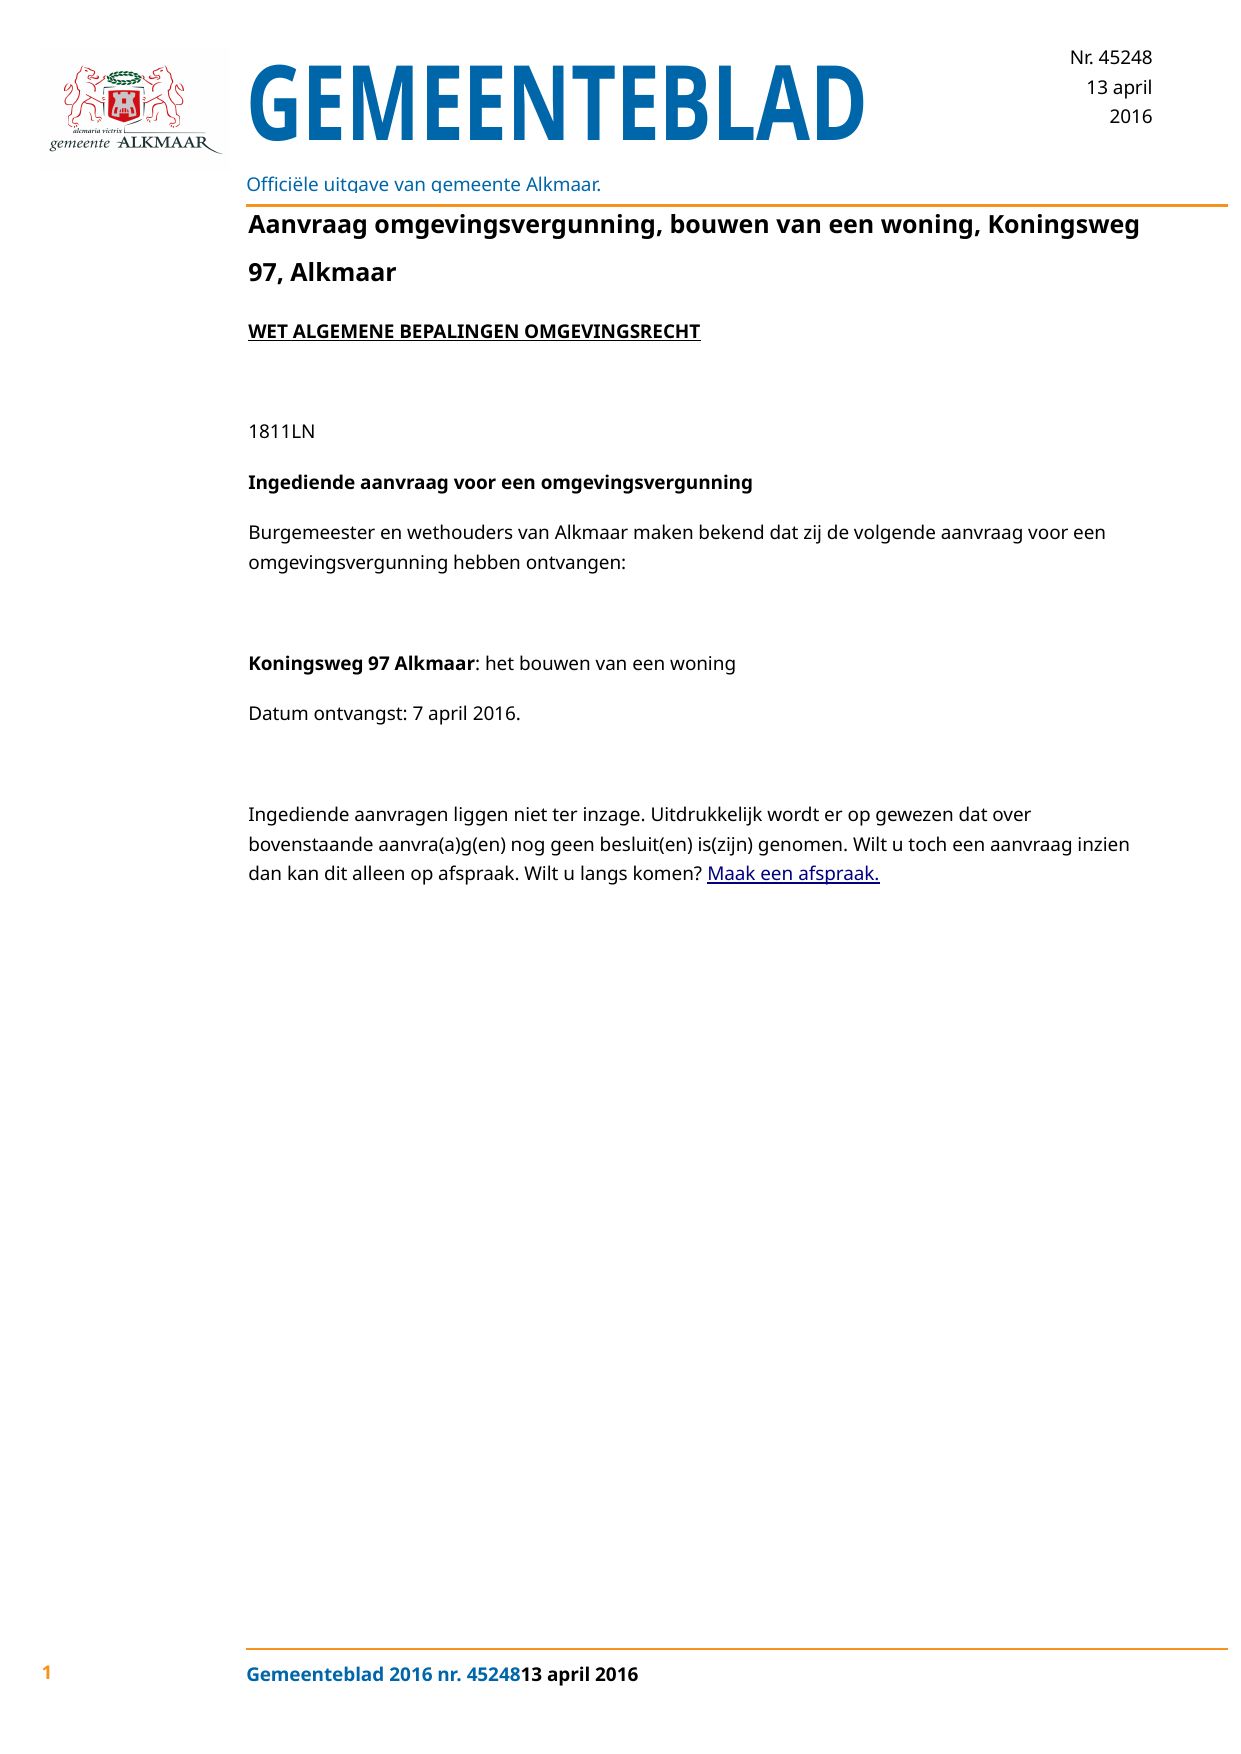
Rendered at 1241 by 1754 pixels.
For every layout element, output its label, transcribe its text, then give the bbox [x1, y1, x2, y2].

text Datum ontvangst: 7 april 2016. [248, 700, 1152, 726]
text 1811LN [248, 419, 1152, 444]
text Ingediende aanvragen liggen niet ter inzage. Uitdrukkelijk wordt er op gewezen dat over bovenstaande aanvra(a)g(en) nog geen besluit(en) is(zijn) genomen. Wilt u toch een aanvraag inzien dan kan dit alleen op afspraak. Wilt u langs komen? Maak een afspraak. [248, 801, 1152, 886]
text Burgemeester en wethouders van Alkmaar maken bekend dat zij de volgende aanvraag voor een omgevingsvergunning hebben ontvangen: [248, 519, 1152, 575]
text WET ALGEMENE BEPALINGEN OMGEVINGSRECHT [248, 318, 1152, 344]
picture [41, 47, 231, 172]
text Koningsweg 97 Alkmaar: het bouwen van een woning [248, 650, 1152, 676]
text Aanvraag omgevingsvergunning, bouwen van een woning, Koningsweg 97, Alkmaar [248, 207, 1152, 288]
text Ingediende aanvraag voor een omgevingsvergunning [248, 469, 1152, 495]
